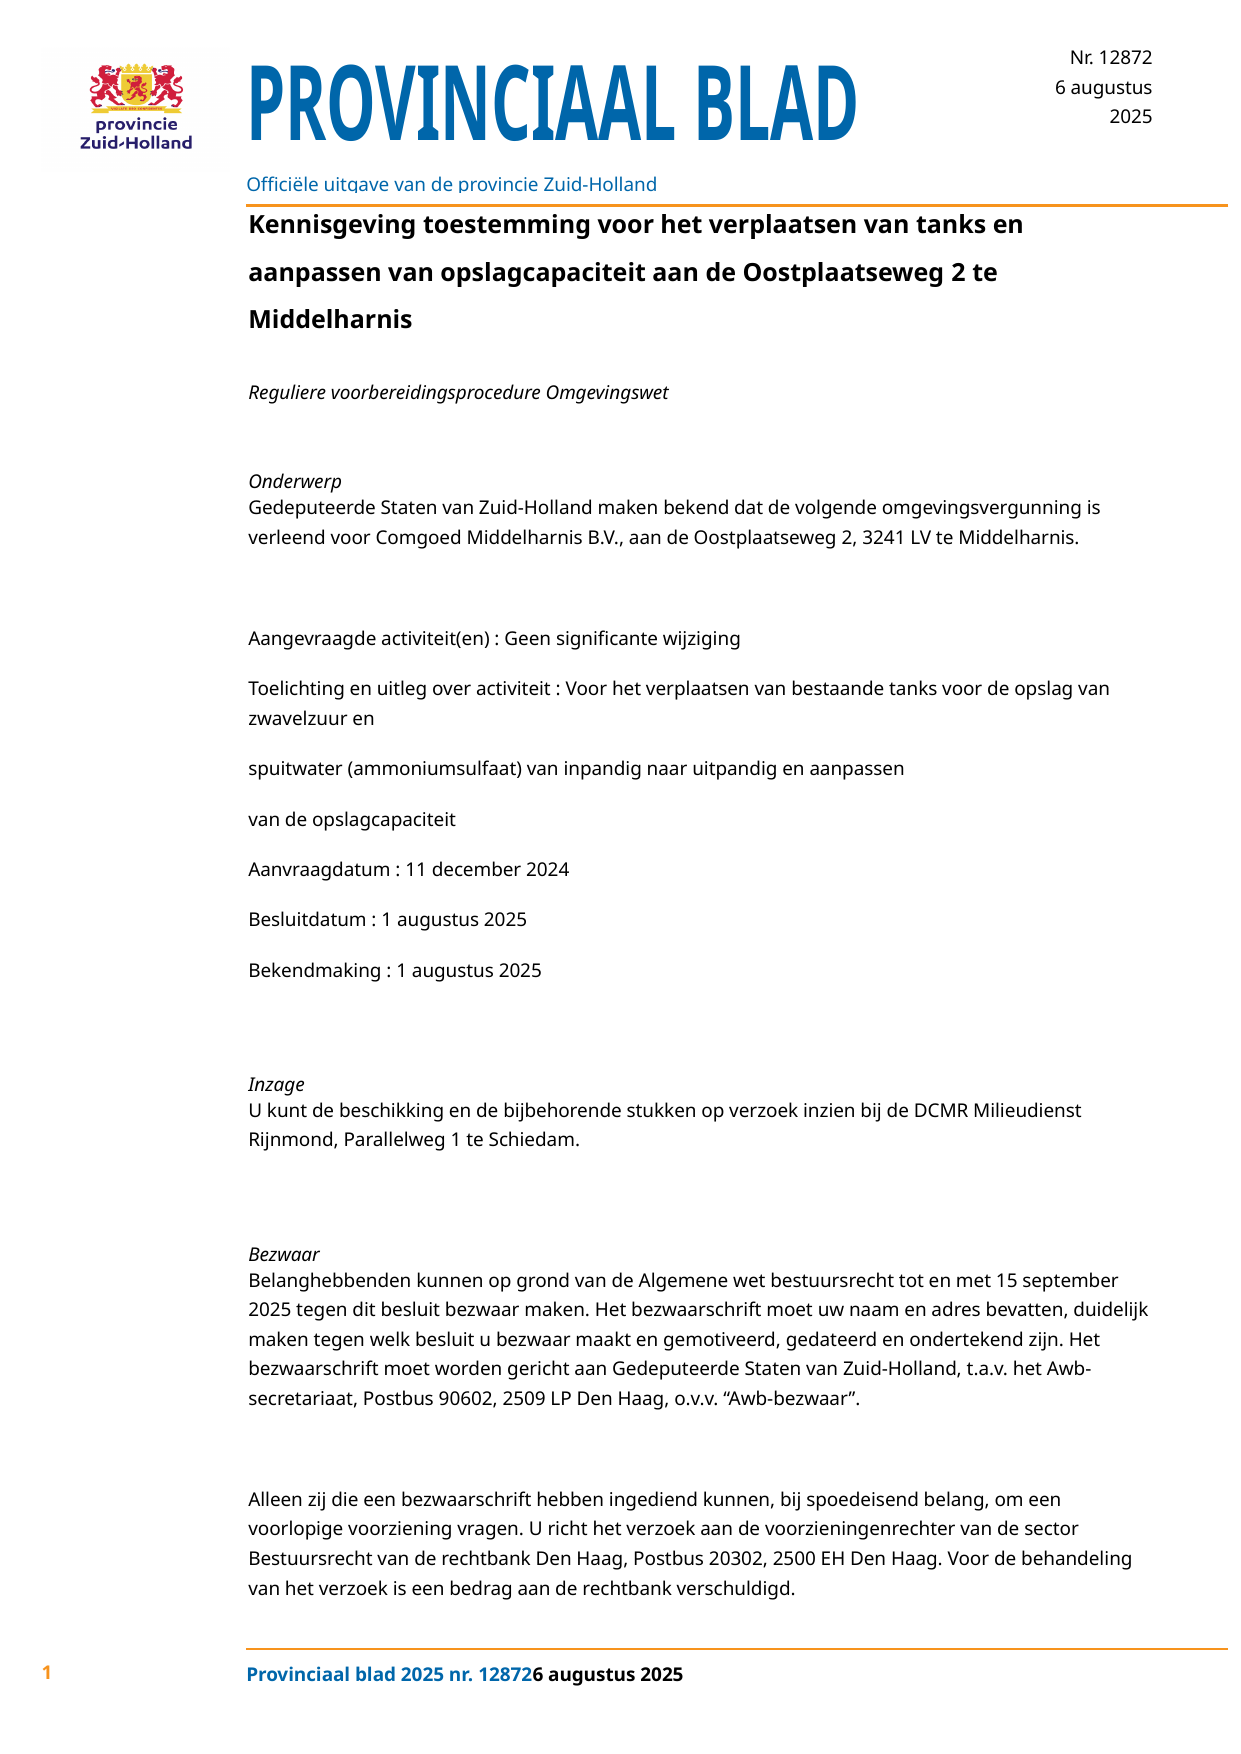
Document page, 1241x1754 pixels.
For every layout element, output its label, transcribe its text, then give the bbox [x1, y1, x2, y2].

text Aanvraagdatum : 11 december 2024 [248, 856, 1152, 882]
picture [41, 47, 231, 172]
text U kunt de beschikking en de bijbehorende stukken op verzoek inzien bij de DCMR Milieudienst Rijnmond, Parallelweg 1 te Schiedam. [248, 1097, 1152, 1152]
text Onderwerp [248, 469, 1152, 494]
text Inzage [248, 1071, 1152, 1097]
text Besluitdatum : 1 augustus 2025 [248, 907, 1152, 932]
text Reguliere voorbereidingsprocedure Omgevingswet [248, 379, 1152, 405]
text Aangevraagde activiteit(en) : Geen significante wijziging [248, 625, 1152, 651]
text Kennisgeving toestemming voor het verplaatsen van tanks en aanpassen van opslagcapaciteit aan de Oostplaatseweg 2 te Middelharnis [248, 207, 1152, 336]
text spuitwater (ammoniumsulfaat) van inpandig naar uitpandig en aanpassen [248, 755, 1152, 781]
text Alleen zij die een bezwaarschrift hebben ingediend kunnen, bij spoedeisend belang, om een voorlopige voorziening vragen. U richt het verzoek aan de voorzieningenrechter van de sector Bestuursrecht van de rechtbank Den Haag, Postbus 20302, 2500 EH Den Haag. Voor de behandeling van het verzoek is een bedrag aan de rechtbank verschuldigd. [248, 1486, 1152, 1600]
text Bezwaar [248, 1241, 1152, 1267]
text Belanghebbenden kunnen op grond van de Algemene wet bestuursrecht tot en met 15 september 2025 tegen dit besluit bezwaar maken. Het bezwaarschrift moet uw naam en adres bevatten, duidelijk maken tegen welk besluit u bezwaar maakt en gemotiveerd, gedateerd en ondertekend zijn. Het bezwaarschrift moet worden gericht aan Gedeputeerde Staten van Zuid-Holland, t.a.v. het Awb-secretariaat, Postbus 90602, 2509 LP Den Haag, o.v.v. “Awb-bezwaar”. [248, 1267, 1152, 1411]
text Toelichting en uitleg over activiteit : Voor het verplaatsen van bestaande tanks voor de opslag van zwavelzuur en [248, 675, 1152, 731]
text Gedeputeerde Staten van Zuid-Holland maken bekend dat de volgende omgevingsvergunning is verleend voor Comgoed Middelharnis B.V., aan de Oostplaatseweg 2, 3241 LV te Middelharnis. [248, 494, 1152, 550]
text van de opslagcapaciteit [248, 806, 1152, 831]
text Bekendmaking : 1 augustus 2025 [248, 957, 1152, 983]
